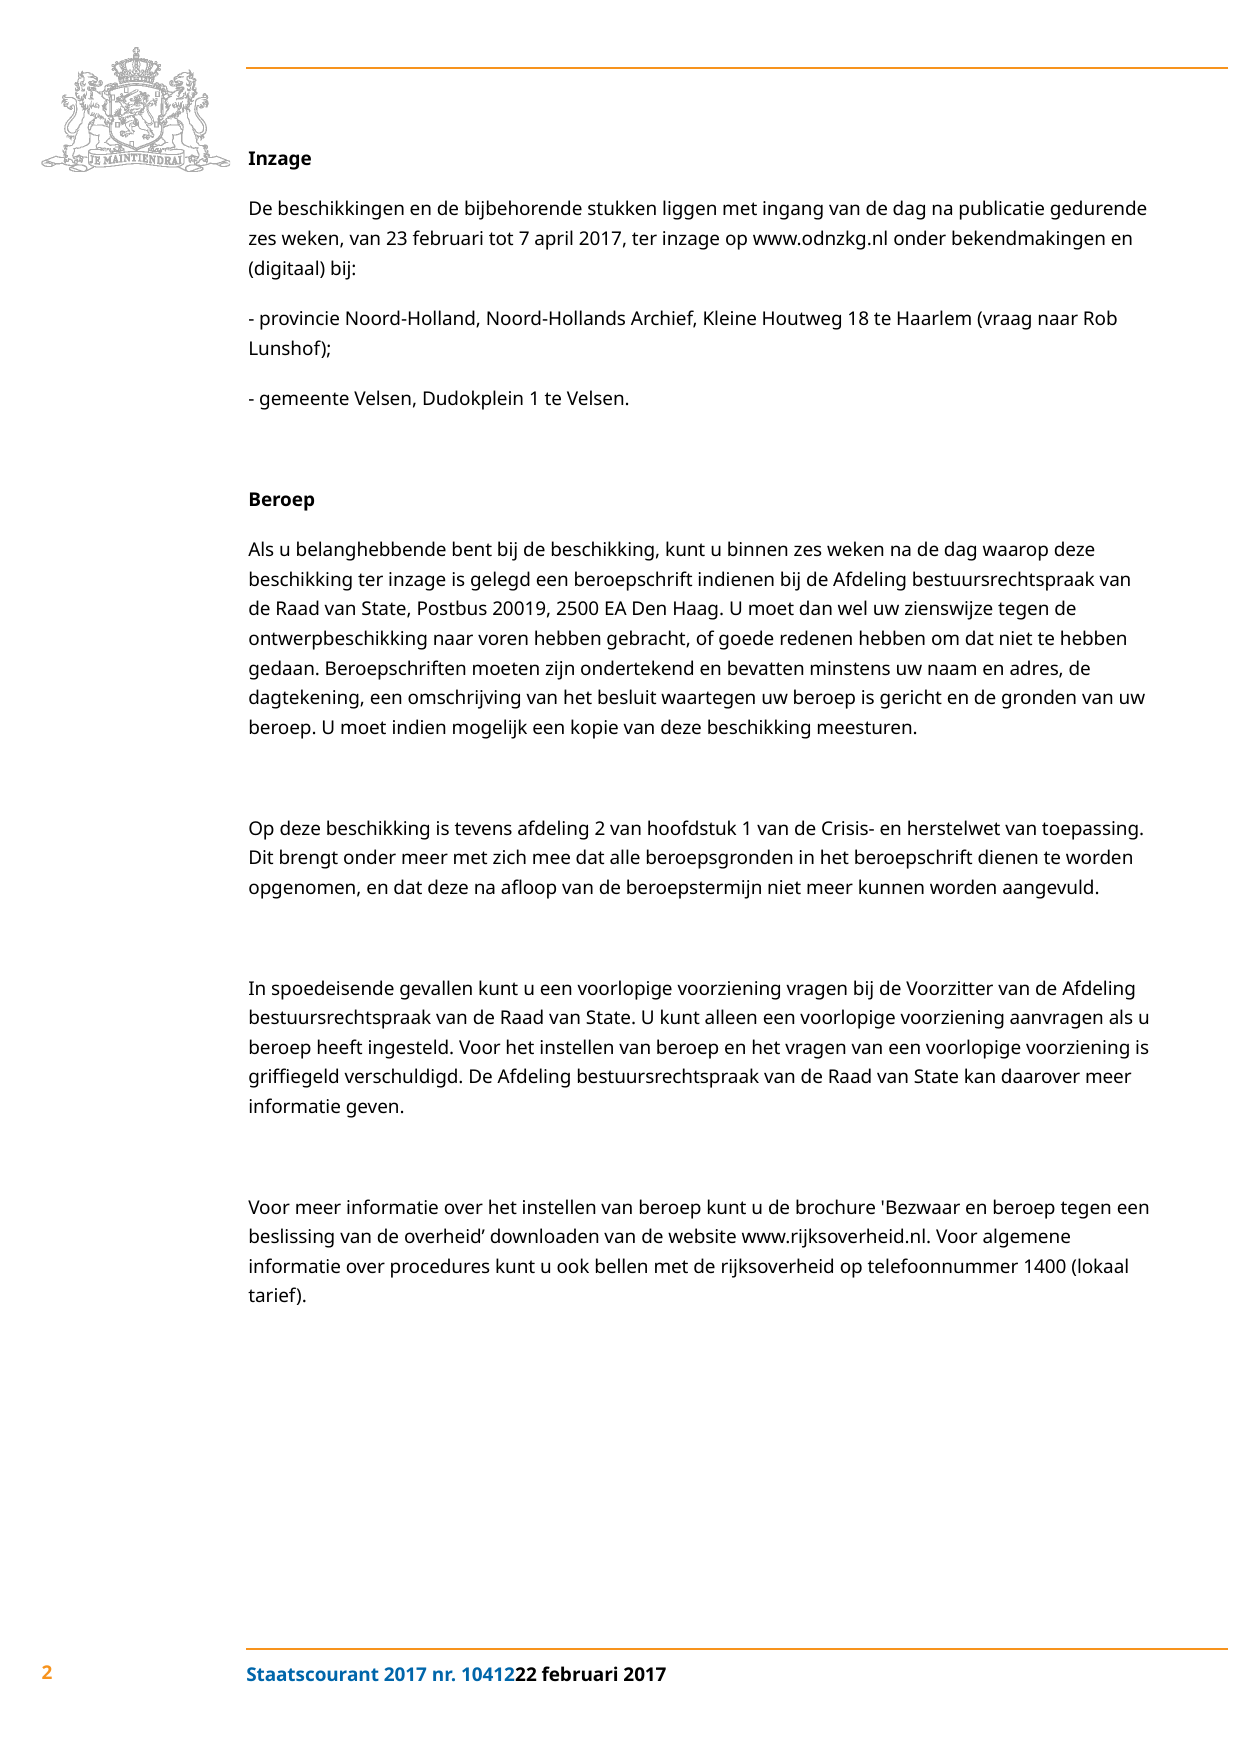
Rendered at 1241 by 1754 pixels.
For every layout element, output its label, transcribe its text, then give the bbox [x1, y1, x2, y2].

picture [41, 47, 231, 172]
text Voor meer informatie over het instellen van beroep kunt u de brochure 'Bezwaar en beroep tegen een beslissing van de overheid’ downloaden van de website www.rijksoverheid.nl. Voor algemene informatie over procedures kunt u ook bellen met de rijksoverheid op telefoonnummer 1400 (lokaal tarief). [248, 1194, 1152, 1308]
text Als u belanghebbende bent bij de beschikking, kunt u binnen zes weken na de dag waarop deze beschikking ter inzage is gelegd een beroepschrift indienen bij de Afdeling bestuursrechtspraak van de Raad van State, Postbus 20019, 2500 EA Den Haag. U moet dan wel uw zienswijze tegen de ontwerpbeschikking naar voren hebben gebracht, of goede redenen hebben om dat niet te hebben gedaan. Beroepschriften moeten zijn ondertekend en bevatten minstens uw naam en adres, de dagtekening, een omschrijving van het besluit waartegen uw beroep is gericht en de gronden van uw beroep. U moet indien mogelijk een kopie van deze beschikking meesturen. [248, 536, 1152, 740]
text - gemeente Velsen, Dudokplein 1 te Velsen. [248, 385, 1152, 411]
text In spoedeisende gevallen kunt u een voorlopige voorziening vragen bij de Voorzitter van de Afdeling bestuursrechtspraak van de Raad van State. U kunt alleen een voorlopige voorziening aanvragen als u beroep heeft ingesteld. Voor het instellen van beroep en het vragen van een voorlopige voorziening is griffiegeld verschuldigd. De Afdeling bestuursrechtspraak van de Raad van State kan daarover meer informatie geven. [248, 975, 1152, 1119]
text Inzage [248, 145, 1152, 171]
text Beroep [248, 486, 1152, 512]
text Op deze beschikking is tevens afdeling 2 van hoofdstuk 1 van de Crisis- en herstelwet van toepassing. Dit brengt onder meer met zich mee dat alle beroepsgronden in het beroepschrift dienen te worden opgenomen, en dat deze na afloop van de beroepstermijn niet meer kunnen worden aangevuld. [248, 815, 1152, 900]
text De beschikkingen en de bijbehorende stukken liggen met ingang van de dag na publicatie gedurende zes weken, van 23 februari tot 7 april 2017, ter inzage op www.odnzkg.nl onder bekendmakingen en (digitaal) bij: [248, 196, 1152, 281]
text - provincie Noord-Holland, Noord-Hollands Archief, Kleine Houtweg 18 te Haarlem (vraag naar Rob Lunshof); [248, 305, 1152, 361]
